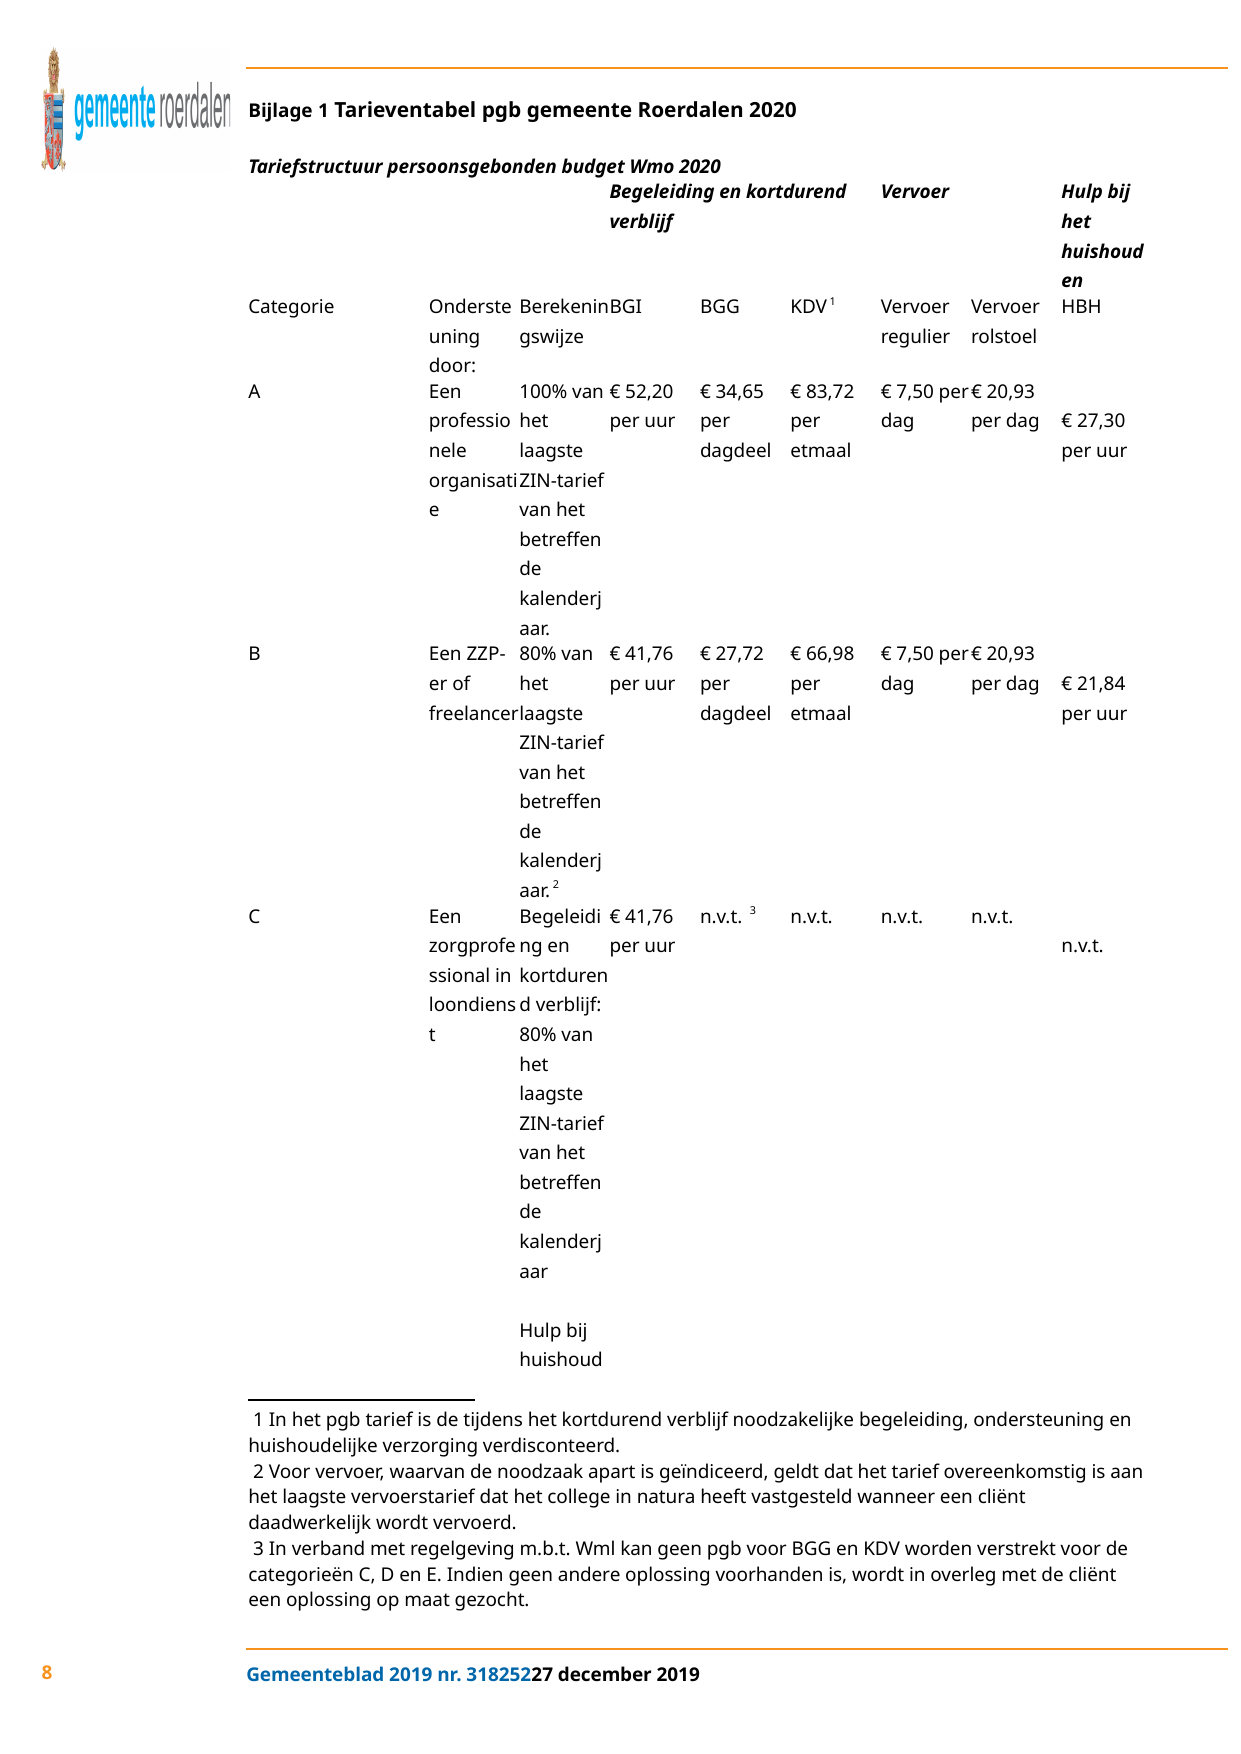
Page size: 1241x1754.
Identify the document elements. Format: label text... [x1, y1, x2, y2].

table_cell Berekeningswijze [519, 293, 609, 378]
table_cell KDV [790, 293, 881, 378]
table_cell C [248, 903, 429, 1372]
table_cell B [248, 641, 429, 903]
table_cell Ondersteuning door: [429, 293, 519, 378]
table_cell € 41,76 per uur [609, 641, 700, 903]
table_cell BGG [700, 293, 790, 378]
table_cell BGI [609, 293, 700, 378]
table_header Tariefstructuur persoonsgebonden budget Wmo 2020 [248, 153, 1152, 179]
table_cell HBH [1061, 293, 1152, 378]
table_cell € 52,20 per uur [609, 378, 700, 641]
table_cell Vervoer rolstoel [971, 293, 1061, 378]
table_cell 100% van het laagste ZIN-tarief van het betreffende kalenderjaar. [519, 378, 609, 641]
table_cell Categorie [248, 293, 429, 378]
table_cell € 20,93 per dag [971, 641, 1061, 903]
table_cell [248, 179, 609, 293]
table_cell € 83,72 per etmaal [790, 378, 881, 641]
table_cell € 27,72 per dagdeel [700, 641, 790, 903]
table_cell € 21,84 per uur [1061, 641, 1152, 903]
table_cell Begeleiding en kortdurend verblijf: 80% van het laagste ZIN-tarief van het betreffende kalenderjaar Hulp bij huishoud [519, 903, 609, 1372]
table_cell Hulp bij het huishouden [1061, 179, 1152, 293]
table_cell Begeleiding en kortdurend verblijf [609, 179, 881, 293]
table_cell n.v.t. [790, 903, 881, 1372]
table_cell Een zorgprofessional in loondienst [429, 903, 519, 1372]
table_cell n.v.t. [700, 903, 790, 1372]
table_cell € 7,50 per dag [881, 641, 971, 903]
table_cell Een ZZP-er of freelancer [429, 641, 519, 903]
table_cell Een professionele organisatie [429, 378, 519, 641]
table_cell Vervoer [881, 179, 1061, 293]
table_cell € 41,76 per uur [609, 903, 700, 1372]
table_cell € 7,50 per dag [881, 378, 971, 641]
table_cell € 34,65 per dagdeel [700, 378, 790, 641]
table_cell € 20,93 per dag [971, 378, 1061, 641]
table_cell Vervoer regulier [881, 293, 971, 378]
table_cell 80% van het laagste ZIN-tarief van het betreffende kalenderjaar. [519, 641, 609, 903]
table_cell n.v.t. [881, 903, 971, 1372]
picture [41, 47, 231, 172]
text Bijlage 1 Tarieventabel pgb gemeente Roerdalen 2020 [248, 95, 1152, 123]
table_cell € 66,98 per etmaal [790, 641, 881, 903]
table_cell n.v.t. [1061, 903, 1152, 1372]
table_cell n.v.t. [971, 903, 1061, 1372]
table_cell A [248, 378, 429, 641]
table_cell € 27,30 per uur [1061, 378, 1152, 641]
